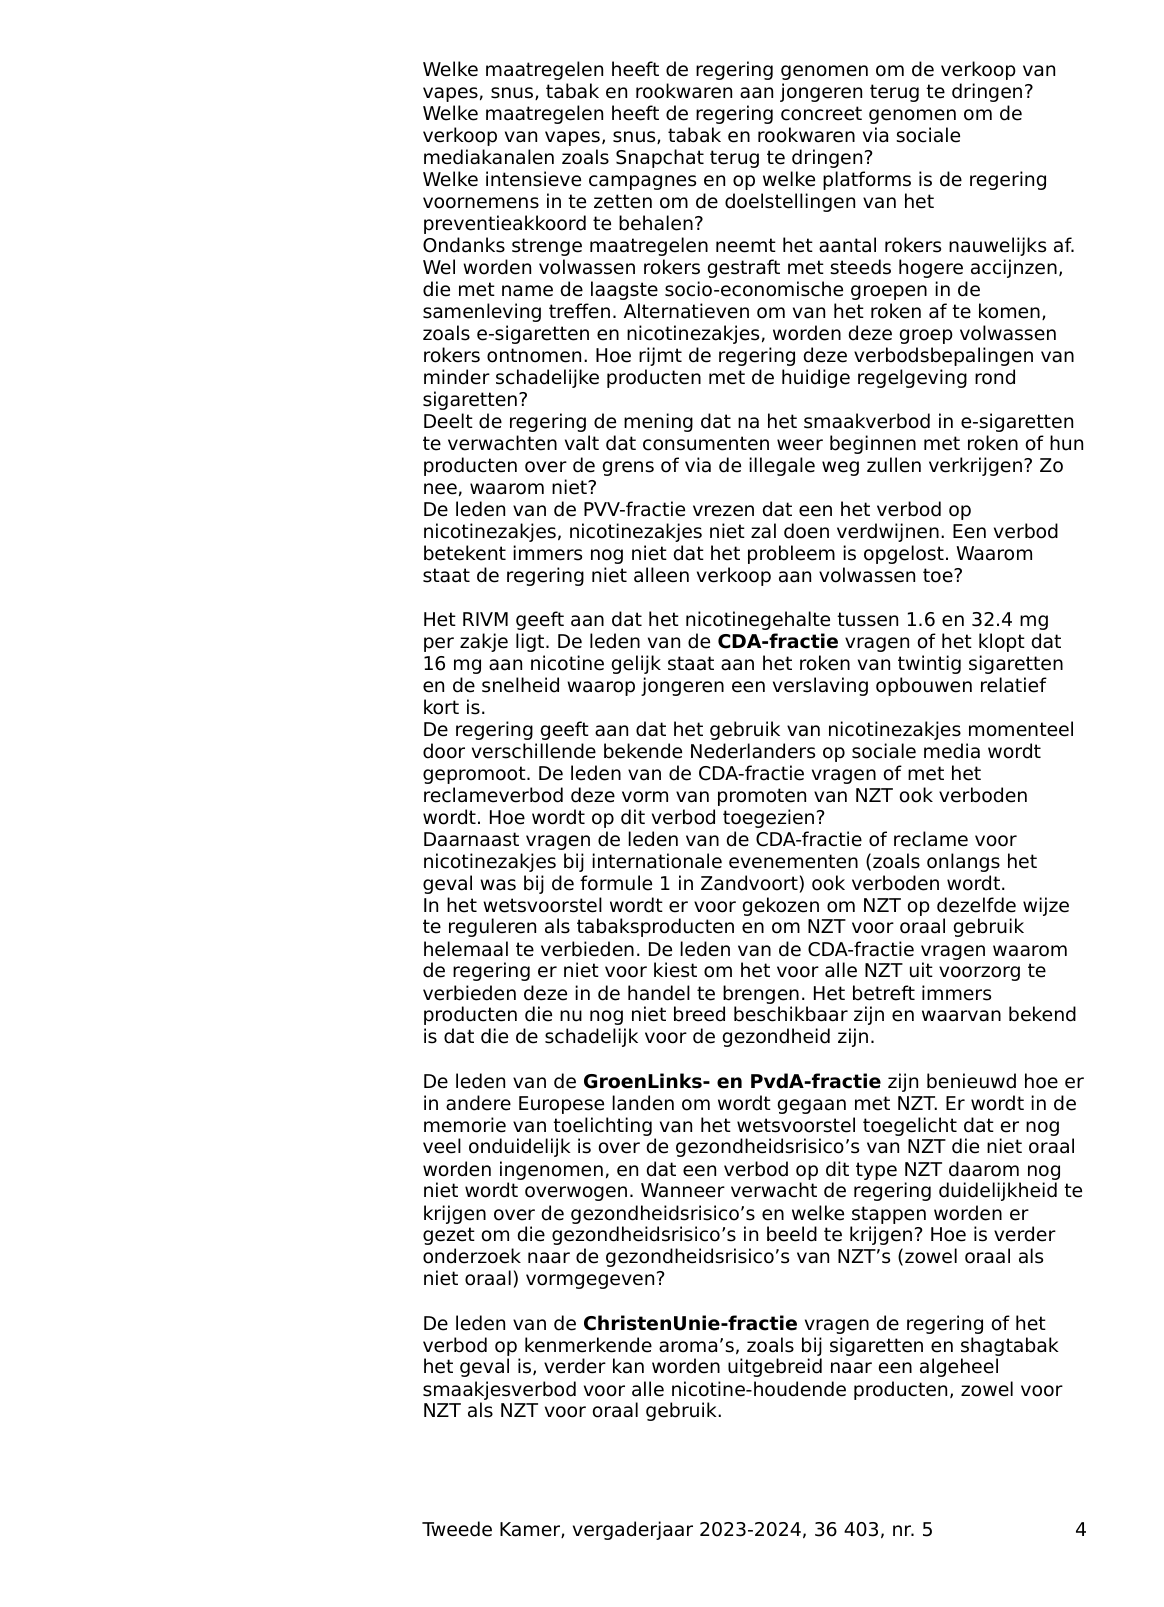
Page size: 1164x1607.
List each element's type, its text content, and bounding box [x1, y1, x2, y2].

text De leden van de PVV-fractie vrezen dat een het verbod op nicotinezakjes, nicotinezakjes niet zal doen verdwijnen. Een verbod betekent immers nog niet dat het probleem is opgelost. Waarom staat de regering niet alleen verkoop aan volwassen toe? [422, 499, 1087, 587]
text Welke intensieve campagnes en op welke platforms is de regering voornemens in te zetten om de doelstellingen van het preventieakkoord te behalen? [422, 169, 1087, 235]
text Deelt de regering de mening dat na het smaakverbod in e-sigaretten te verwachten valt dat consumenten weer beginnen met roken of hun producten over de grens of via de illegale weg zullen verkrijgen? Zo nee, waarom niet? [422, 411, 1087, 499]
text Welke maatregelen heeft de regering genomen om de verkoop van vapes, snus, tabak en rookwaren aan jongeren terug te dringen? Welke maatregelen heeft de regering concreet genomen om de verkoop van vapes, snus, tabak en rookwaren via sociale mediakanalen zoals Snapchat terug te dringen? [422, 59, 1087, 169]
text Daarnaast vragen de leden van de CDA-fractie of reclame voor nicotinezakjes bij internationale evenementen (zoals onlangs het geval was bij de formule 1 in Zandvoort) ook verboden wordt. [422, 828, 1087, 894]
text Het RIVM geeft aan dat het nicotinegehalte tussen 1.6 en 32.4 mg per zakje ligt. De leden van de CDA-fractie vragen of het klopt dat 16 mg aan nicotine gelijk staat aan het roken van twintig sigaretten en de snelheid waarop jongeren een verslaving opbouwen relatief kort is. [422, 609, 1087, 719]
text De leden van de GroenLinks- en PvdA-fractie zijn benieuwd hoe er in andere Europese landen om wordt gegaan met NZT. Er wordt in de memorie van toelichting van het wetsvoorstel toegelicht dat er nog veel onduidelijk is over de gezondheidsrisico’s van NZT die niet oraal worden ingenomen, en dat een verbod op dit type NZT daarom nog niet wordt overwogen. Wanneer verwacht de regering duidelijkheid te krijgen over de gezondheidsrisico’s en welke stappen worden er gezet om die gezondheidsrisico’s in beeld te krijgen? Hoe is verder onderzoek naar de gezondheidsrisico’s van NZT’s (zowel oraal als niet oraal) vormgegeven? [422, 1071, 1087, 1290]
text De regering geeft aan dat het gebruik van nicotinezakjes momenteel door verschillende bekende Nederlanders op sociale media wordt gepromoot. De leden van de CDA-fractie vragen of met het reclameverbod deze vorm van promoten van NZT ook verboden wordt. Hoe wordt op dit verbod toegezien? [422, 719, 1087, 828]
text Ondanks strenge maatregelen neemt het aantal rokers nauwelijks af. Wel worden volwassen rokers gestraft met steeds hogere accijnzen, die met name de laagste socio-economische groepen in de samenleving treffen. Alternatieven om van het roken af te komen, zoals e-sigaretten en nicotinezakjes, worden deze groep volwassen rokers ontnomen. Hoe rijmt de regering deze verbodsbepalingen van minder schadelijke producten met de huidige regelgeving rond sigaretten? [422, 235, 1087, 411]
text De leden van de ChristenUnie-fractie vragen de regering of het verbod op kenmerkende aroma’s, zoals bij sigaretten en shagtabak het geval is, verder kan worden uitgebreid naar een algeheel smaakjesverbod voor alle nicotine-houdende producten, zowel voor NZT als NZT voor oraal gebruik. [422, 1312, 1087, 1422]
text In het wetsvoorstel wordt er voor gekozen om NZT op dezelfde wijze te reguleren als tabaksproducten en om NZT voor oraal gebruik helemaal te verbieden. De leden van de CDA-fractie vragen waarom de regering er niet voor kiest om het voor alle NZT uit voorzorg te verbieden deze in de handel te brengen. Het betreft immers producten die nu nog niet breed beschikbaar zijn en waarvan bekend is dat die de schadelijk voor de gezondheid zijn. [422, 894, 1087, 1048]
